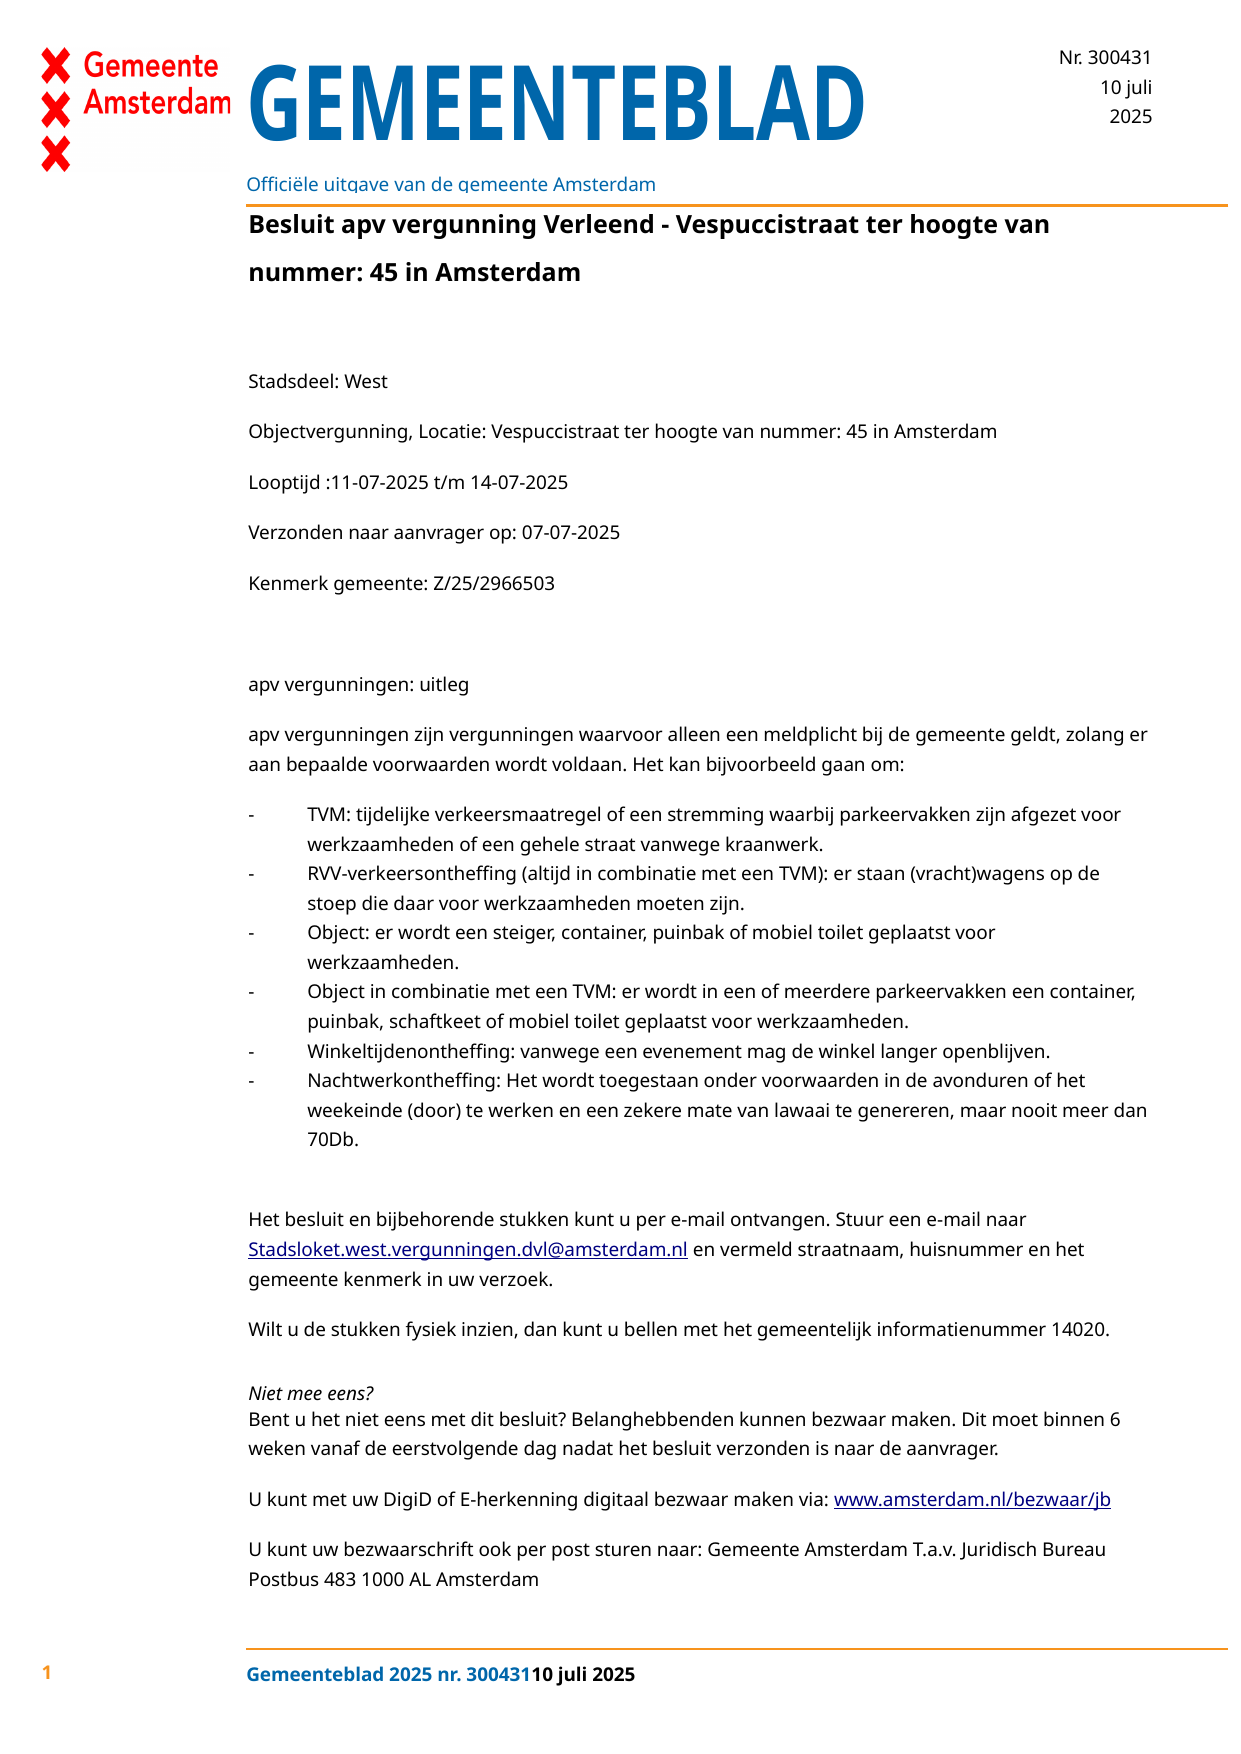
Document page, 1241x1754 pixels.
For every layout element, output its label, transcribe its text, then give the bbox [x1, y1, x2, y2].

list Object in combinatie met een TVM: er wordt in een of meerdere parkeervakken een container, puinbak, schaftkeet of mobiel toilet geplaatst voor werkzaamheden. [248, 979, 1152, 1034]
list RVV-verkeersontheffing (altijd in combinatie met een TVM): er staan (vracht)wagens op de stoep die daar voor werkzaamheden moeten zijn. [248, 860, 1152, 916]
text Objectvergunning, Locatie: Vespuccistraat ter hoogte van nummer: 45 in Amsterdam [248, 419, 1152, 444]
text Bent u het niet eens met dit besluit? Belanghebbenden kunnen bezwaar maken. Dit moet binnen 6 weken vanaf de eerstvolgende dag nadat het besluit verzonden is naar de aanvrager. [248, 1406, 1152, 1461]
text Besluit apv vergunning Verleend - Vespuccistraat ter hoogte van nummer: 45 in Amsterdam [248, 207, 1152, 288]
text U kunt uw bezwaarschrift ook per post sturen naar: Gemeente Amsterdam T.a.v. Juridisch Bureau Postbus 483 1000 AL Amsterdam [248, 1536, 1152, 1592]
text Niet mee eens? [248, 1380, 1152, 1406]
picture [41, 47, 231, 172]
text Stadsdeel: West [248, 368, 1152, 394]
text Verzonden naar aanvrager op: 07-07-2025 [248, 519, 1152, 545]
text Looptijd :11-07-2025 t/m 14-07-2025 [248, 469, 1152, 495]
list Object: er wordt een steiger, container, puinbak of mobiel toilet geplaatst voor werkzaamheden. [248, 919, 1152, 975]
text Kenmerk gemeente: Z/25/2966503 [248, 570, 1152, 596]
list TVM: tijdelijke verkeersmaatregel of een stremming waarbij parkeervakken zijn afgezet voor werkzaamheden of een gehele straat vanwege kraanwerk. [248, 801, 1152, 857]
text Het besluit en bijbehorende stukken kunt u per e-mail ontvangen. Stuur een e-mail naar Stadsloket.west.vergunningen.dvl@amsterdam.nl en vermeld straatnaam, huisnummer en het gemeente kenmerk in uw verzoek. [248, 1207, 1152, 1292]
text U kunt met uw DigiD of E-herkenning digitaal bezwaar maken via: www.amsterdam.nl/bezwaar/jb [248, 1486, 1152, 1512]
text apv vergunningen: uitleg [248, 671, 1152, 697]
text Wilt u de stukken fysiek inzien, dan kunt u bellen met het gemeentelijk informatienummer 14020. [248, 1316, 1152, 1342]
text apv vergunningen zijn vergunningen waarvoor alleen een meldplicht bij de gemeente geldt, zolang er aan bepaalde voorwaarden wordt voldaan. Het kan bijvoorbeeld gaan om: [248, 721, 1152, 777]
list Winkeltijdenontheffing: vanwege een evenement mag de winkel langer openblijven. [248, 1038, 1152, 1064]
list Nachtwerkontheffing: Het wordt toegestaan onder voorwaarden in de avonduren of het weekeinde (door) te werken en een zekere mate van lawaai te genereren, maar nooit meer dan 70Db. [248, 1067, 1152, 1152]
